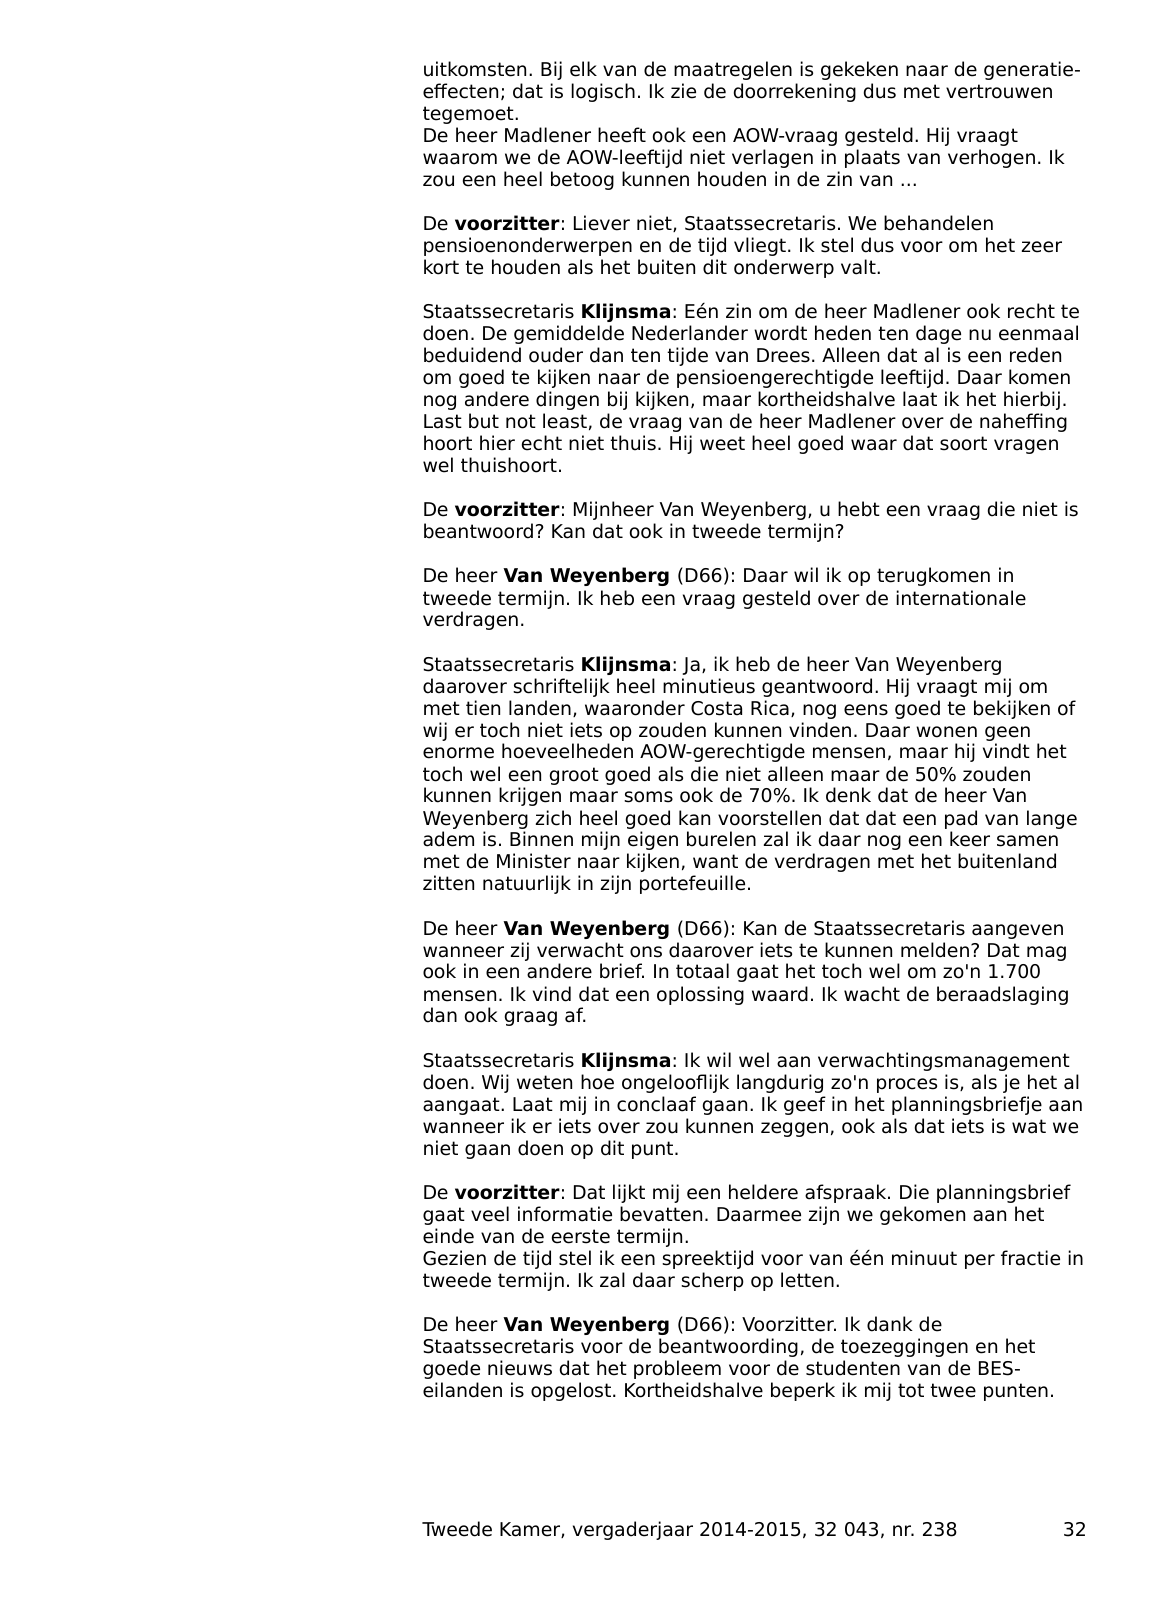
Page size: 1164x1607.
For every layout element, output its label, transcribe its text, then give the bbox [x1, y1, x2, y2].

text De voorzitter: Dat lijkt mij een heldere afspraak. Die planningsbrief gaat veel informatie bevatten. Daarmee zijn we gekomen aan het einde van de eerste termijn. [422, 1182, 1087, 1248]
text De heer Van Weyenberg (D66): Kan de Staatssecretaris aangeven wanneer zij verwacht ons daarover iets te kunnen melden? Dat mag ook in een andere brief. In totaal gaat het toch wel om zo'n 1.700 mensen. Ik vind dat een oplossing waard. Ik wacht de beraadslaging dan ook graag af. [422, 917, 1087, 1027]
text De heer Madlener heeft ook een AOW-vraag gesteld. Hij vraagt waarom we de AOW-leeftijd niet verlagen in plaats van verhogen. Ik zou een heel betoog kunnen houden in de zin van ... [422, 125, 1087, 191]
text Last but not least, de vraag van de heer Madlener over de naheffing hoort hier echt niet thuis. Hij weet heel goed waar dat soort vragen wel thuishoort. [422, 411, 1087, 477]
text Staatssecretaris Klijnsma: Eén zin om de heer Madlener ook recht te doen. De gemiddelde Nederlander wordt heden ten dage nu eenmaal beduidend ouder dan ten tijde van Drees. Alleen dat al is een reden om goed te kijken naar de pensioengerechtigde leeftijd. Daar komen nog andere dingen bij kijken, maar kortheidshalve laat ik het hierbij. [422, 301, 1087, 411]
text Gezien de tijd stel ik een spreektijd voor van één minuut per fractie in tweede termijn. Ik zal daar scherp op letten. [422, 1248, 1087, 1292]
text De heer Van Weyenberg (D66): Daar wil ik op terugkomen in tweede termijn. Ik heb een vraag gesteld over de internationale verdragen. [422, 565, 1087, 631]
text Staatssecretaris Klijnsma: Ik wil wel aan verwachtingsmanagement doen. Wij weten hoe ongelooflijk langdurig zo'n proces is, als je het al aangaat. Laat mij in conclaaf gaan. Ik geef in het planningsbriefje aan wanneer ik er iets over zou kunnen zeggen, ook als dat iets is wat we niet gaan doen op dit punt. [422, 1049, 1087, 1159]
text De heer Van Weyenberg (D66): Voorzitter. Ik dank de Staatssecretaris voor de beantwoording, de toezeggingen en het goede nieuws dat het probleem voor de studenten van de BES-eilanden is opgelost. Kortheidshalve beperk ik mij tot twee punten. [422, 1314, 1087, 1402]
text Staatssecretaris Klijnsma: Ja, ik heb de heer Van Weyenberg daarover schriftelijk heel minutieus geantwoord. Hij vraagt mij om met tien landen, waaronder Costa Rica, nog eens goed te bekijken of wij er toch niet iets op zouden kunnen vinden. Daar wonen geen enorme hoeveelheden AOW-gerechtigde mensen, maar hij vindt het toch wel een groot goed als die niet alleen maar de 50% zouden kunnen krijgen maar soms ook de 70%. Ik denk dat de heer Van Weyenberg zich heel goed kan voorstellen dat dat een pad van lange adem is. Binnen mijn eigen burelen zal ik daar nog een keer samen met de Minister naar kijken, want de verdragen met het buitenland zitten natuurlijk in zijn portefeuille. [422, 653, 1087, 895]
text uitkomsten. Bij elk van de maatregelen is gekeken naar de generatie-effecten; dat is logisch. Ik zie de doorrekening dus met vertrouwen tegemoet. [422, 59, 1087, 125]
text De voorzitter: Mijnheer Van Weyenberg, u hebt een vraag die niet is beantwoord? Kan dat ook in tweede termijn? [422, 499, 1087, 543]
text De voorzitter: Liever niet, Staatssecretaris. We behandelen pensioenonderwerpen en de tijd vliegt. Ik stel dus voor om het zeer kort te houden als het buiten dit onderwerp valt. [422, 213, 1087, 279]
